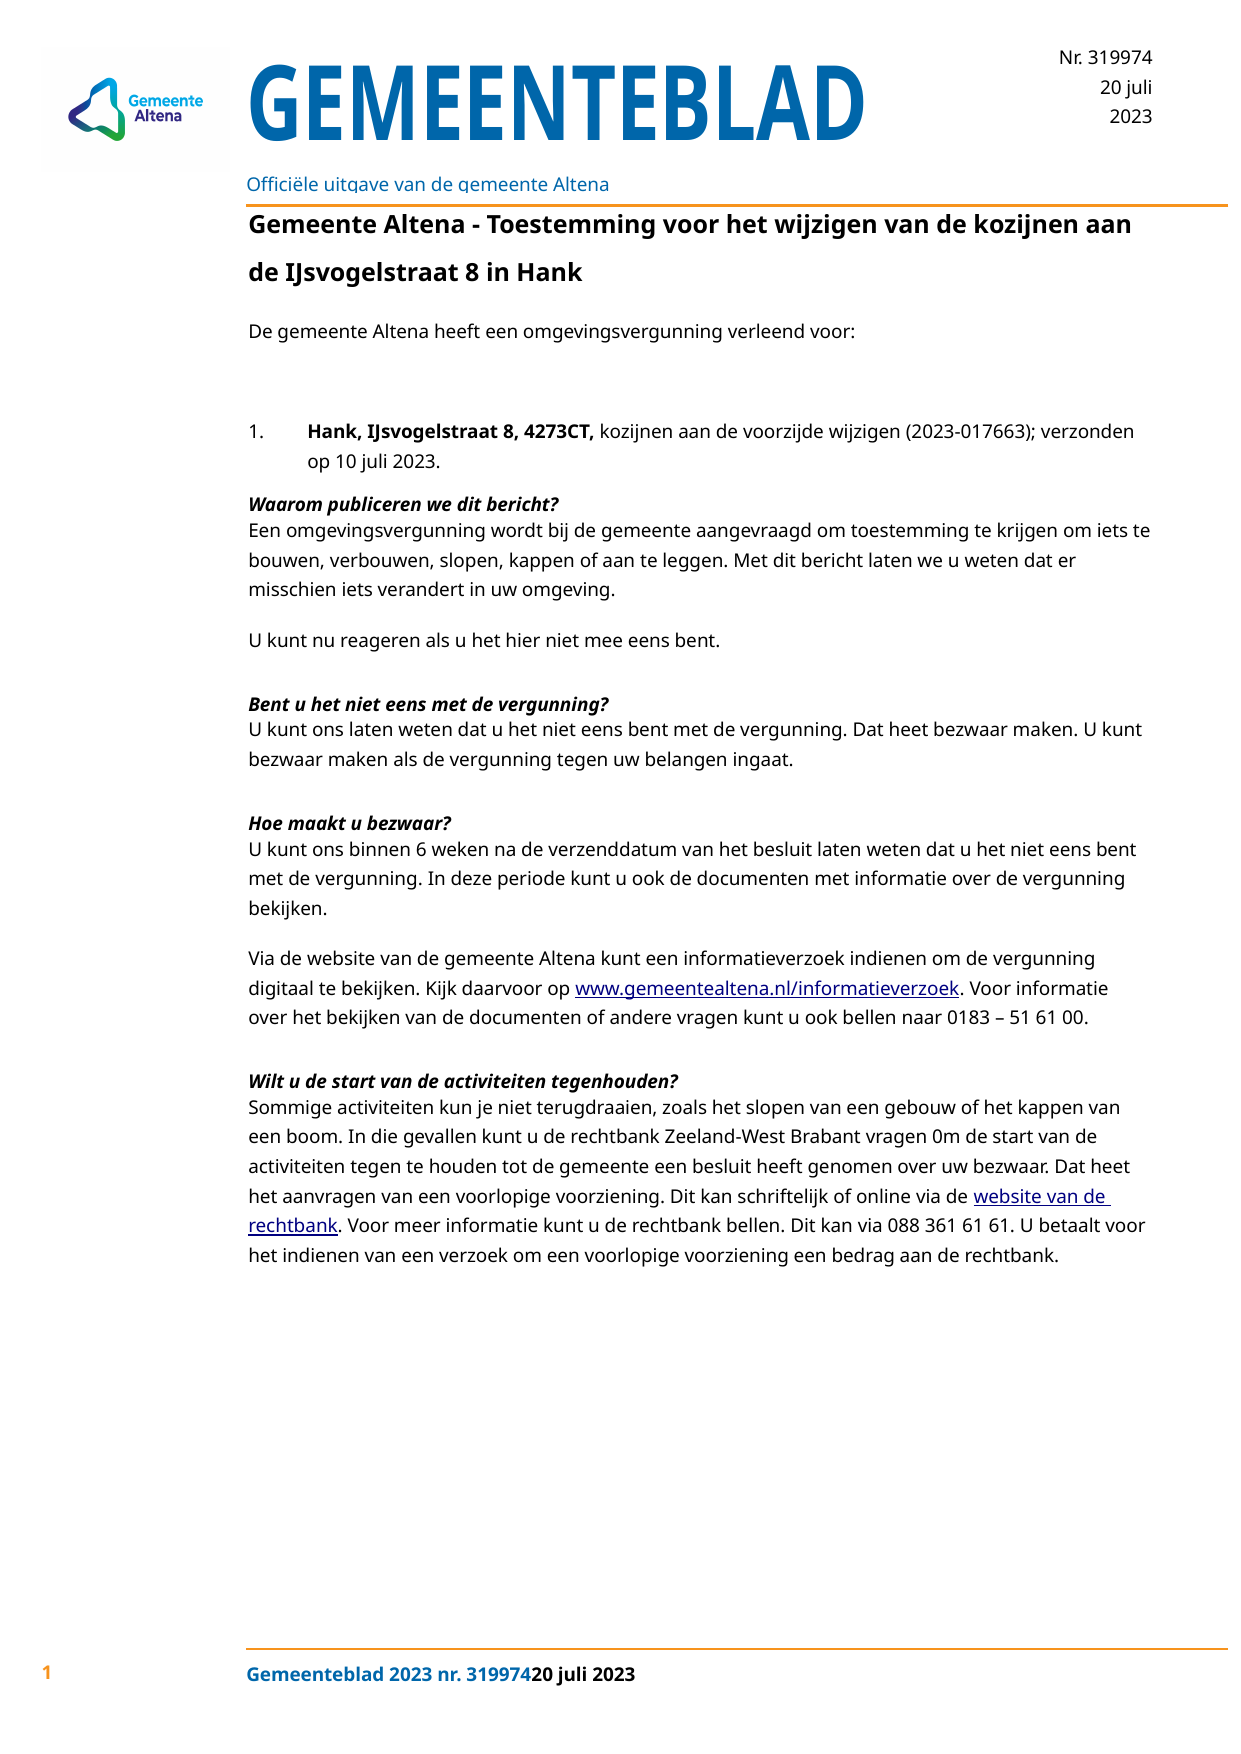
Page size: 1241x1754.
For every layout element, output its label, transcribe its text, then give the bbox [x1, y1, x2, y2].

text U kunt ons laten weten dat u het niet eens bent met de vergunning. Dat heet bezwaar maken. U kunt bezwaar maken als de vergunning tegen uw belangen ingaat. [248, 716, 1152, 772]
text U kunt nu reageren als u het hier niet mee eens bent. [248, 627, 1152, 652]
text Wilt u de start van de activiteiten tegenhouden? [248, 1068, 1152, 1094]
text Waarom publiceren we dit bericht? [248, 491, 1152, 517]
text U kunt ons binnen 6 weken na de verzenddatum van het besluit laten weten dat u het niet eens bent met de vergunning. In deze periode kunt u ook de documenten met informatie over de vergunning bekijken. [248, 836, 1152, 921]
picture [41, 47, 231, 172]
text Bent u het niet eens met de vergunning? [248, 691, 1152, 716]
list Hank, IJsvogelstraat 8, 4273CT, kozijnen aan de voorzijde wijzigen (2023-017663); verzonden op 10 juli 2023. [248, 419, 1152, 474]
text Hoe maakt u bezwaar? [248, 810, 1152, 836]
text Sommige activiteiten kun je niet terugdraaien, zoals het slopen van een gebouw of het kappen van een boom. In die gevallen kunt u de rechtbank Zeeland-West Brabant vragen 0m de start van de activiteiten tegen te houden tot de gemeente een besluit heeft genomen over uw bezwaar. Dat heet het aanvragen van een voorlopige voorziening. Dit kan schriftelijk of online via de website van de rechtbank. Voor meer informatie kunt u de rechtbank bellen. Dit kan via 088 361 61 61. U betaalt voor het indienen van een verzoek om een voorlopige voorziening een bedrag aan de rechtbank. [248, 1094, 1152, 1268]
text Gemeente Altena - Toestemming voor het wijzigen van de kozijnen aan de IJsvogelstraat 8 in Hank [248, 207, 1152, 288]
text De gemeente Altena heeft een omgevingsvergunning verleend voor: [248, 318, 1152, 344]
text Een omgevingsvergunning wordt bij de gemeente aangevraagd om toestemming te krijgen om iets te bouwen, verbouwen, slopen, kappen of aan te leggen. Met dit bericht laten we u weten dat er misschien iets verandert in uw omgeving. [248, 517, 1152, 602]
text Via de website van de gemeente Altena kunt een informatieverzoek indienen om de vergunning digitaal te bekijken. Kijk daarvoor op www.gemeentealtena.nl/informatieverzoek. Voor informatie over het bekijken van de documenten of andere vragen kunt u ook bellen naar 0183 – 51 61 00. [248, 945, 1152, 1030]
